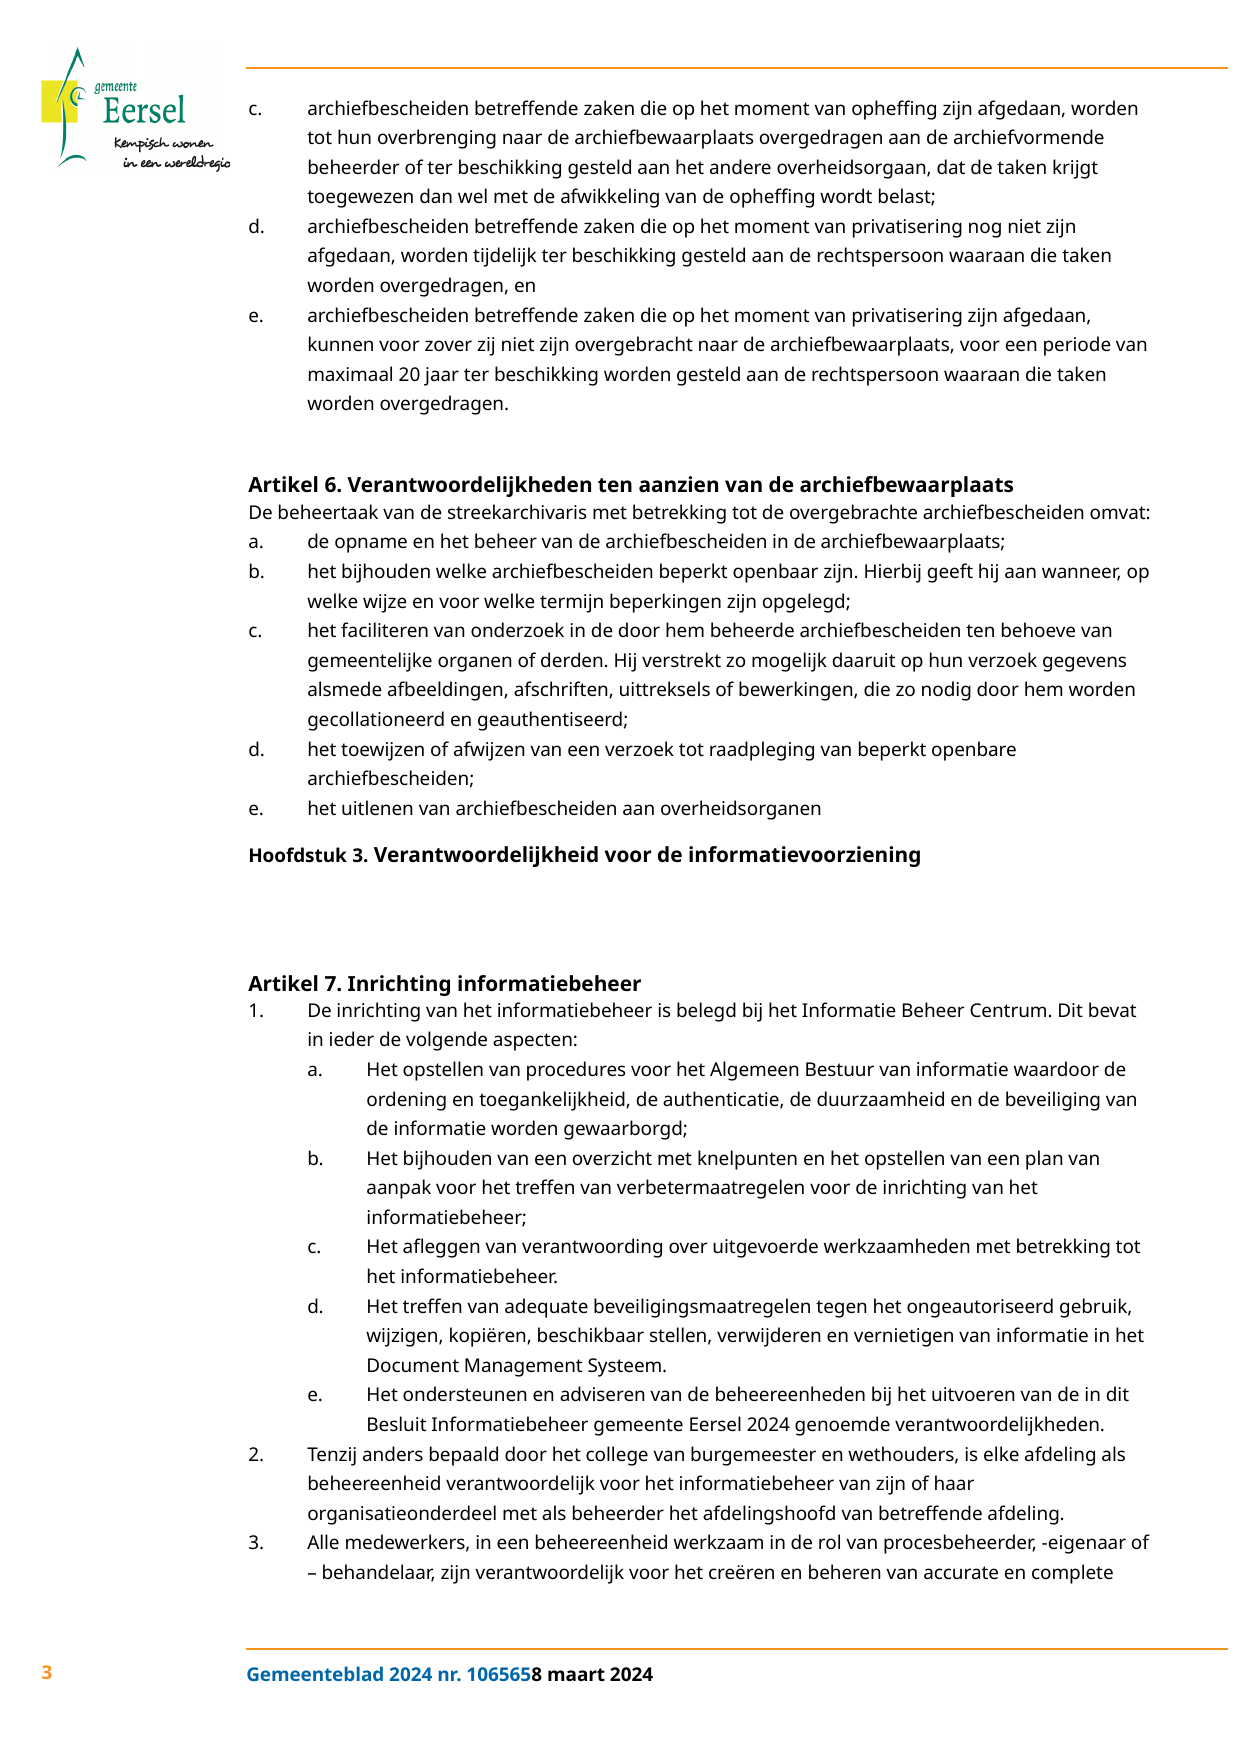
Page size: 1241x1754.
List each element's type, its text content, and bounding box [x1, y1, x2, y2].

list Het afleggen van verantwoording over uitgevoerde werkzaamheden met betrekking tot het informatiebeheer. [307, 1234, 1152, 1289]
list het bijhouden welke archiefbescheiden beperkt openbaar zijn. Hierbij geeft hij aan wanneer, op welke wijze en voor welke termijn beperkingen zijn opgelegd; [248, 558, 1152, 613]
list archiefbescheiden betreffende zaken die op het moment van privatisering zijn afgedaan, kunnen voor zover zij niet zijn overgebracht naar de archiefbewaarplaats, voor een periode van maximaal 20 jaar ter beschikking worden gesteld aan de rechtspersoon waaraan die taken worden overgedragen. [248, 302, 1152, 416]
text De beheertaak van de streekarchivaris met betrekking tot de overgebrachte archiefbescheiden omvat: [248, 499, 1152, 525]
list Alle medewerkers, in een beheereenheid werkzaam in de rol van procesbeheerder, -eigenaar of – behandelaar, zijn verantwoordelijk voor het creëren en beheren van accurate en complete [248, 1529, 1152, 1585]
list Tenzij anders bepaald door het college van burgemeester en wethouders, is elke afdeling als beheereenheid verantwoordelijk voor het informatiebeheer van zijn of haar organisatieonderdeel met als beheerder het afdelingshoofd van betreffende afdeling. [248, 1441, 1152, 1526]
list het faciliteren van onderzoek in de door hem beheerde archiefbescheiden ten behoeve van gemeentelijke organen of derden. Hij verstrekt zo mogelijk daaruit op hun verzoek gegevens alsmede afbeeldingen, afschriften, uittreksels of bewerkingen, die zo nodig door hem worden gecollationeerd en geauthentiseerd; [248, 617, 1152, 732]
list Het bijhouden van een overzicht met knelpunten en het opstellen van een plan van aanpak voor het treffen van verbetermaatregelen voor de inrichting van het informatiebeheer; [307, 1145, 1152, 1230]
text Artikel 6. Verantwoordelijkheden ten aanzien van de archiefbewaarplaats [248, 471, 1152, 499]
picture [41, 47, 231, 172]
list De inrichting van het informatiebeheer is belegd bij het Informatie Beheer Centrum. Dit bevat in ieder de volgende aspecten: [248, 997, 1152, 1052]
list Het treffen van adequate beveiligingsmaatregelen tegen het ongeautoriseerd gebruik, wijzigen, kopiëren, beschikbaar stellen, verwijderen en vernietigen van informatie in het Document Management Systeem. [307, 1293, 1152, 1378]
list het toewijzen of afwijzen van een verzoek tot raadpleging van beperkt openbare archiefbescheiden; [248, 736, 1152, 791]
list archiefbescheiden betreffende zaken die op het moment van privatisering nog niet zijn afgedaan, worden tijdelijk ter beschikking gesteld aan de rechtspersoon waaraan die taken worden overgedragen, en [248, 213, 1152, 298]
list archiefbescheiden betreffende zaken die op het moment van opheffing zijn afgedaan, worden tot hun overbrenging naar de archiefbewaarplaats overgedragen aan de archiefvormende beheerder of ter beschikking gesteld aan het andere overheidsorgaan, dat de taken krijgt toegewezen dan wel met de afwikkeling van de opheffing wordt belast; [248, 95, 1152, 209]
list de opname en het beheer van de archiefbescheiden in de archiefbewaarplaats; [248, 529, 1152, 554]
list het uitlenen van archiefbescheiden aan overheidsorganen [248, 795, 1152, 821]
list Het ondersteunen en adviseren van de beheereenheden bij het uitvoeren van de in dit Besluit Informatiebeheer gemeente Eersel 2024 genoemde verantwoordelijkheden. [307, 1382, 1152, 1437]
list Het opstellen van procedures voor het Algemeen Bestuur van informatie waardoor de ordening en toegankelijkheid, de authenticatie, de duurzaamheid en de beveiliging van de informatie worden gewaarborgd; [307, 1056, 1152, 1141]
text Hoofdstuk 3. Verantwoordelijkheid voor de informatievoorziening [248, 841, 1152, 869]
text Artikel 7. Inrichting informatiebeheer [248, 969, 1152, 997]
